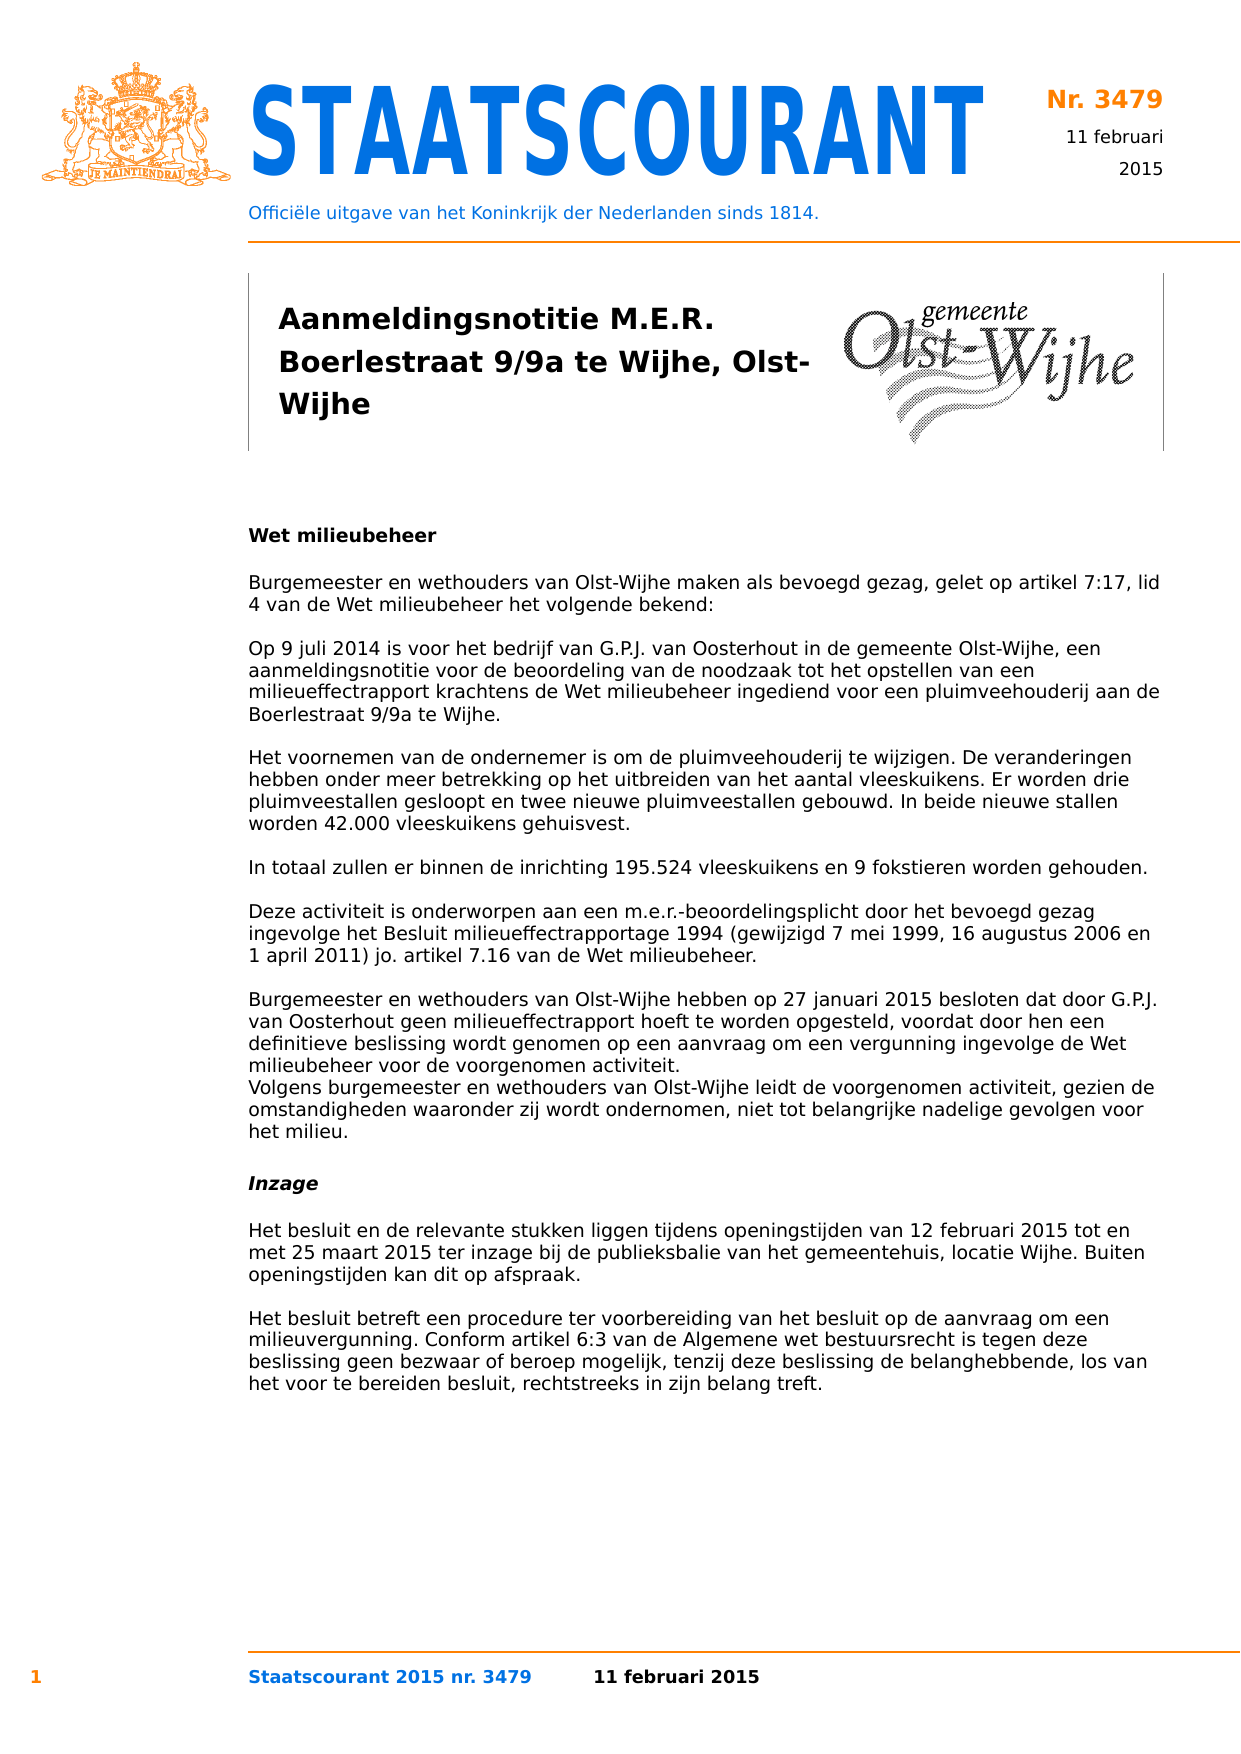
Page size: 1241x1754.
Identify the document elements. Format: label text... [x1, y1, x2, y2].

table_cell Officiële uitgave van het Koninkrijk der Nederlanden sinds 1814. [248, 203, 1240, 241]
table_header Nr. 3479 [998, 62, 1240, 121]
text Het besluit en de relevante stukken liggen tijdens openingstijden van 12 februari 2015 tot en met 25 maart 2015 ter inzage bij de publieksbalie van het gemeentehuis, locatie Wijhe. Buiten openingstijden kan dit op afspraak. [248, 1219, 1163, 1286]
text Volgens burgemeester en wethouders van Olst-Wijhe leidt de voorgenomen activiteit, gezien de omstandigheden waaronder zij wordt ondernomen, niet tot belangrijke nadelige gevolgen voor het milieu. [248, 1077, 1163, 1143]
table_header [25, 62, 248, 241]
picture [41, 62, 231, 186]
text Het besluit betreft een procedure ter voorbereiding van het besluit op de aanvraag om een milieuvergunning. Conform artikel 6:3 van de Algemene wet bestuursrecht is tegen deze beslissing geen bezwaar of beroep mogelijk, tenzij deze beslissing de belanghebbende, los van het voor te bereiden besluit, rechtstreeks in zijn belang treft. [248, 1307, 1163, 1395]
text Burgemeester en wethouders van Olst-Wijhe maken als bevoegd gezag, gelet op artikel 7:17, lid 4 van de Wet milieubeheer het volgende bekend: [248, 572, 1163, 616]
text Op 9 juli 2014 is voor het bedrijf van G.P.J. van Oosterhout in de gemeente Olst-Wijhe, een aanmeldingsnotitie voor de beoordeling van de noodzaak tot het opstellen van een milieueffectrapport krachtens de Wet milieubeheer ingediend voor een pluimveehouderij aan de Boerlestraat 9/9a te Wijhe. [248, 637, 1163, 725]
table_cell 2015 [998, 153, 1240, 203]
text Het voornemen van de ondernemer is om de pluimveehouderij te wijzigen. De veranderingen hebben onder meer betrekking op het uitbreiden van het aantal vleeskuikens. Er worden drie pluimveestallen gesloopt en twee nieuwe pluimveestallen gebouwd. In beide nieuwe stallen worden 42.000 vleeskuikens gehuisvest. [248, 747, 1163, 835]
text Deze activiteit is onderworpen aan een m.e.r.-beoordelingsplicht door het bevoegd gezag ingevolge het Besluit milieueffectrapportage 1994 (gewijzigd 7 mei 1999, 16 augustus 2006 en 1 april 2011) jo. artikel 7.16 van de Wet milieubeheer. [248, 901, 1163, 967]
subtitle Aanmeldingsnotitie M.E.R. Boerlestraat 9/9a te Wijhe, Olst-Wijhe [249, 273, 1163, 451]
table_cell 11 februari [998, 121, 1240, 153]
subtitle Inzage [248, 1173, 1163, 1194]
subtitle Wet milieubeheer [248, 525, 1163, 547]
table_header STAATSCOURANT [248, 62, 998, 203]
text Burgemeester en wethouders van Olst-Wijhe hebben op 27 januari 2015 besloten dat door G.P.J. van Oosterhout geen milieueffectrapport hoeft te worden opgesteld, voordat door hen een definitieve beslissing wordt genomen op een aanvraag om een vergunning ingevolge de Wet milieubeheer voor de voorgenomen activiteit. [248, 989, 1163, 1077]
text In totaal zullen er binnen de inrichting 195.524 vleeskuikens en 9 fokstieren worden gehouden. [248, 857, 1163, 879]
picture [844, 302, 1134, 445]
